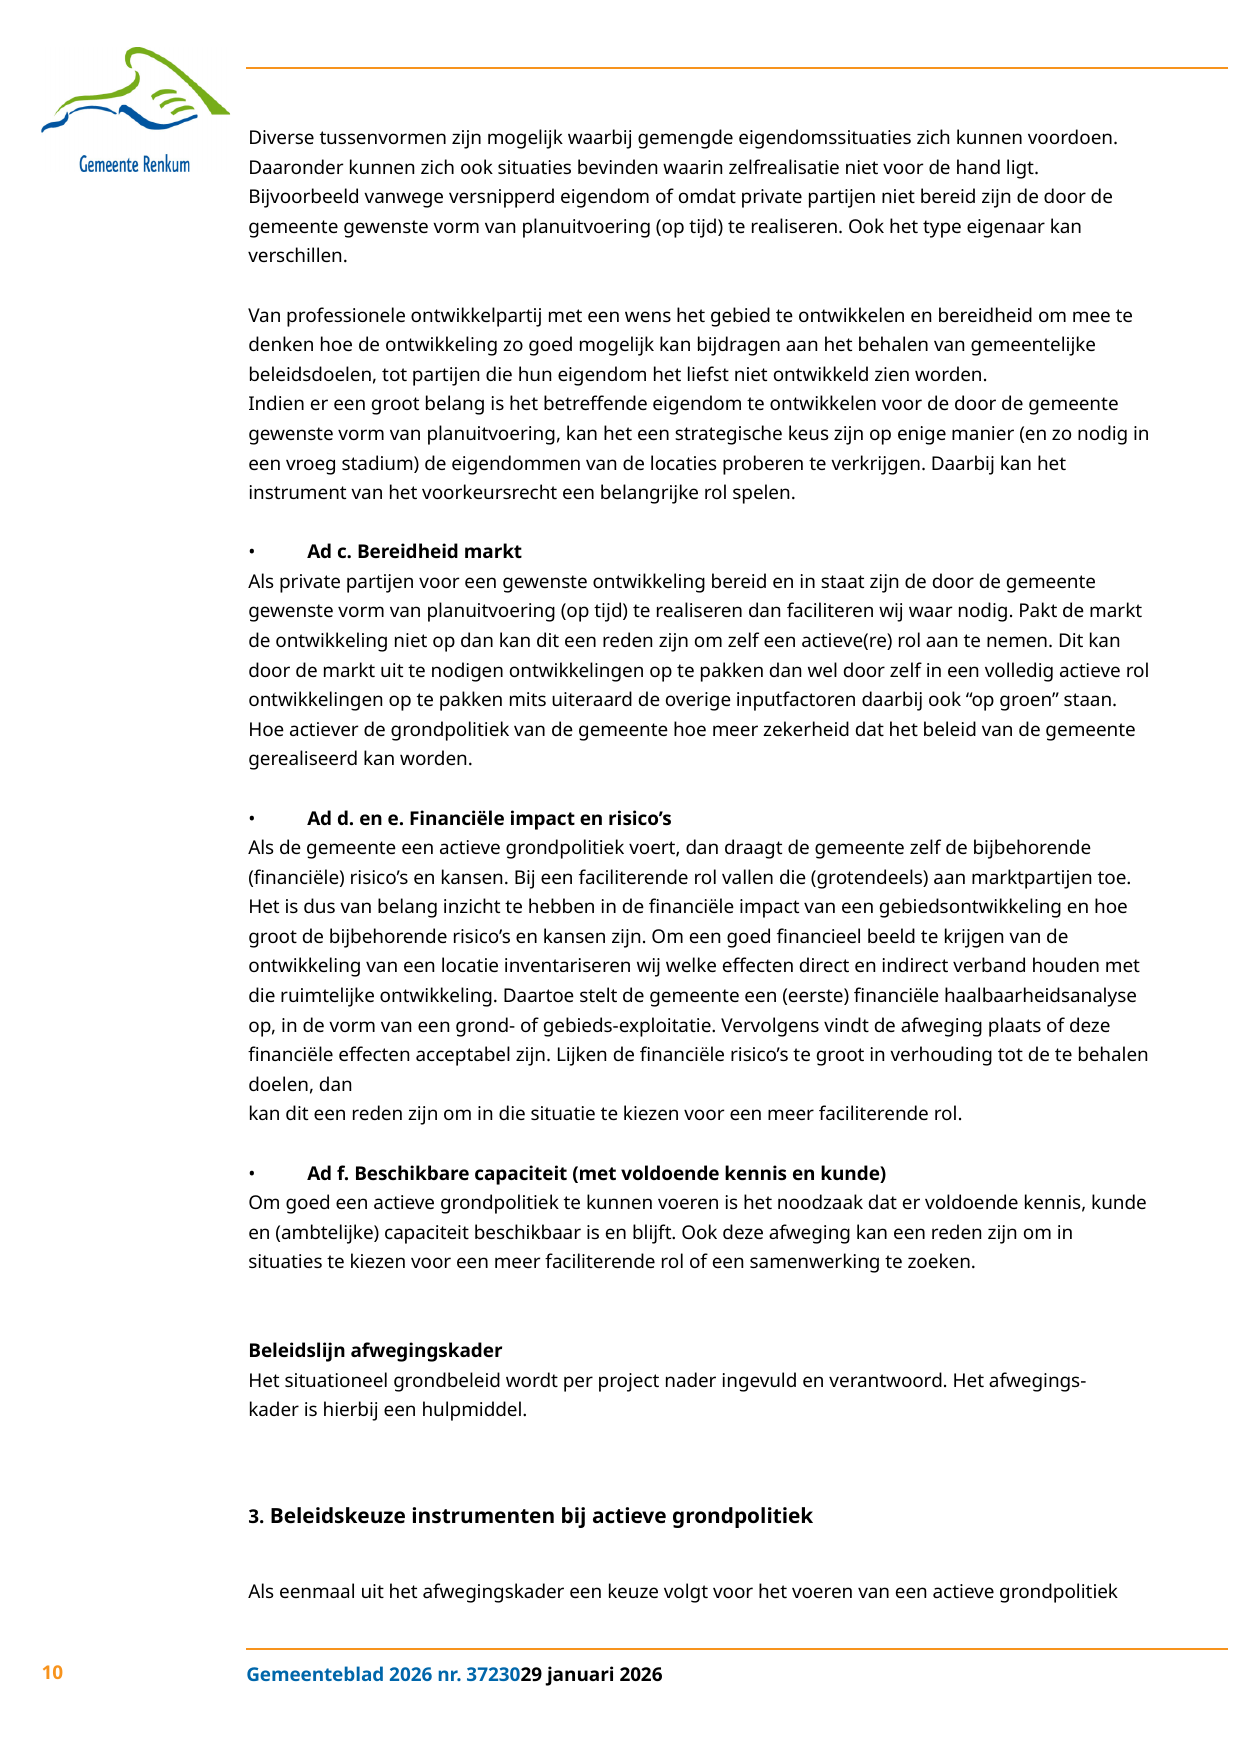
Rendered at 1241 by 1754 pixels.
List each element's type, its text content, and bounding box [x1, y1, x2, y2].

list Ad c. Bereidheid markt [248, 538, 1152, 564]
picture [41, 47, 231, 172]
text Als eenmaal uit het afwegingskader een keuze volgt voor het voeren van een actieve grondpolitiek [248, 1578, 1152, 1604]
text Diverse tussenvormen zijn mogelijk waarbij gemengde eigendomssituaties zich kunnen voordoen. Daaronder kunnen zich ook situaties bevinden waarin zelfrealisatie niet voor de hand ligt. Bijvoorbeeld vanwege versnipperd eigendom of omdat private partijen niet bereid zijn de door de gemeente gewenste vorm van planuitvoering (op tijd) te realiseren. Ook het type eigenaar kan verschillen. [248, 124, 1152, 268]
text Van professionele ontwikkelpartij met een wens het gebied te ontwikkelen en bereidheid om mee te denken hoe de ontwikkeling zo goed mogelijk kan bijdragen aan het behalen van gemeentelijke beleidsdoelen, tot partijen die hun eigendom het liefst niet ontwikkeld zien worden. [248, 302, 1152, 387]
list Ad f. Beschikbare capaciteit (met voldoende kennis en kunde) [248, 1160, 1152, 1186]
text Om goed een actieve grondpolitiek te kunnen voeren is het noodzaak dat er voldoende kennis, kunde en (ambtelijke) capaciteit beschikbaar is en blijft. Ook deze afweging kan een reden zijn om in situaties te kiezen voor een meer faciliterende rol of een samenwerking te zoeken. [248, 1189, 1152, 1274]
text Als de gemeente een actieve grondpolitiek voert, dan draagt de gemeente zelf de bijbehorende (financiële) risico’s en kansen. Bij een faciliterende rol vallen die (grotendeels) aan marktpartijen toe. Het is dus van belang inzicht te hebben in de financiële impact van een gebiedsontwikkeling en hoe groot de bijbehorende risico’s en kansen zijn. Om een goed financieel beeld te krijgen van de ontwikkeling van een locatie inventariseren wij welke effecten direct en indirect verband houden met die ruimtelijke ontwikkeling. Daartoe stelt de gemeente een (eerste) financiële haalbaarheidsanalyse op, in de vorm van een grond- of gebieds-exploitatie. Vervolgens vindt de afweging plaats of deze financiële effecten acceptabel zijn. Lijken de financiële risico’s te groot in verhouding tot de te behalen doelen, dan [248, 834, 1152, 1097]
text Indien er een groot belang is het betreffende eigendom te ontwikkelen voor de door de gemeente gewenste vorm van planuitvoering, kan het een strategische keus zijn op enige manier (en zo nodig in een vroeg stadium) de eigendommen van de locaties proberen te verkrijgen. Daarbij kan het instrument van het voorkeursrecht een belangrijke rol spelen. [248, 391, 1152, 505]
list Ad d. en e. Financiële impact en risico’s [248, 805, 1152, 831]
text Als private partijen voor een gewenste ontwikkeling bereid en in staat zijn de door de gemeente gewenste vorm van planuitvoering (op tijd) te realiseren dan faciliteren wij waar nodig. Pakt de markt de ontwikkeling niet op dan kan dit een reden zijn om zelf een actieve(re) rol aan te nemen. Dit kan door de markt uit te nodigen ontwikkelingen op te pakken dan wel door zelf in een volledig actieve rol ontwikkelingen op te pakken mits uiteraard de overige inputfactoren daarbij ook “op groen” staan. Hoe actiever de grondpolitiek van de gemeente hoe meer zekerheid dat het beleid van de gemeente gerealiseerd kan worden. [248, 568, 1152, 771]
text 3. Beleidskeuze instrumenten bij actieve grondpolitiek [248, 1501, 1152, 1529]
table_header Beleidslijn afwegingskader Het situationeel grondbeleid wordt per project nader ingevuld en verantwoord. Het afwegings- kader is hierbij een hulpmiddel. [248, 1338, 1152, 1422]
text kan dit een reden zijn om in die situatie te kiezen voor een meer faciliterende rol. [248, 1101, 1152, 1126]
